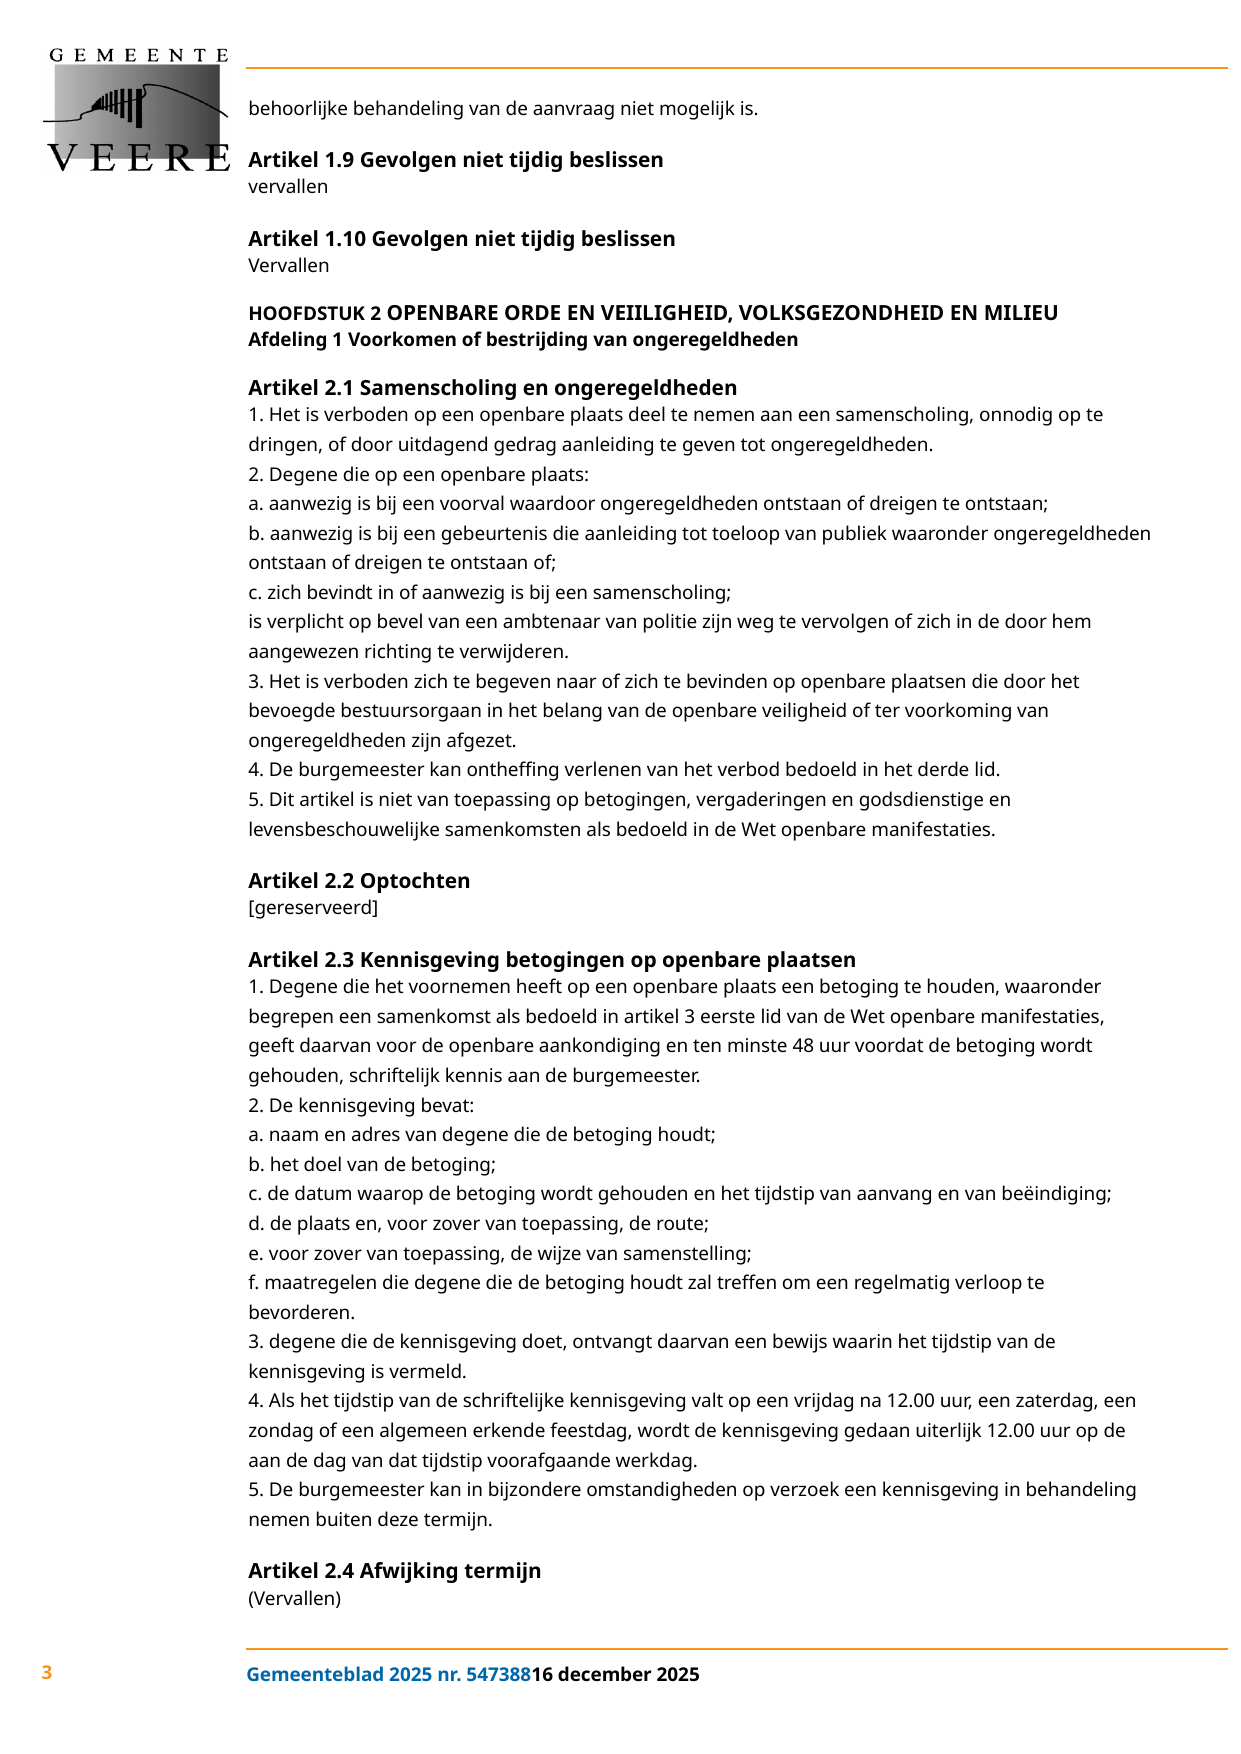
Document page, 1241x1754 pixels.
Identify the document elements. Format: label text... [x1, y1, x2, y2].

text [gereserveerd] [248, 894, 1152, 920]
text 3. Het is verboden zich te begeven naar of zich te bevinden op openbare plaatsen die door het bevoegde bestuursorgaan in het belang van de openbare veiligheid of ter voorkoming van ongeregeldheden zijn afgezet. [248, 668, 1152, 753]
text vervallen [248, 174, 1152, 199]
text Afdeling 1 Voorkomen of bestrijding van ongeregeldheden [248, 327, 1152, 352]
text 1. Het is verboden op een openbare plaats deel te nemen aan een samenscholing, onnodig op te dringen, of door uitdagend gedrag aanleiding te geven tot ongeregeldheden. [248, 402, 1152, 457]
text 3. degene die de kennisgeving doet, ontvangt daarvan een bewijs waarin het tijdstip van de kennisgeving is vermeld. [248, 1328, 1152, 1384]
text c. zich bevindt in of aanwezig is bij een samenscholing; [248, 579, 1152, 605]
picture [41, 47, 231, 172]
text b. het doel van de betoging; [248, 1151, 1152, 1177]
text c. de datum waarop de betoging wordt gehouden en het tijdstip van aanvang en van beëindiging; [248, 1181, 1152, 1206]
text 2. De kennisgeving bevat: [248, 1092, 1152, 1117]
text a. naam en adres van degene die de betoging houdt; [248, 1121, 1152, 1147]
text 2. Degene die op een openbare plaats: [248, 461, 1152, 486]
text Artikel 2.2 Optochten [248, 866, 1152, 894]
text Vervallen [248, 252, 1152, 278]
text 5. De burgemeester kan in bijzondere omstandigheden op verzoek een kennisgeving in behandeling nemen buiten deze termijn. [248, 1476, 1152, 1532]
text behoorlijke behandeling van de aanvraag niet mogelijk is. [248, 95, 1152, 121]
text 4. Als het tijdstip van de schriftelijke kennisgeving valt op een vrijdag na 12.00 uur, een zaterdag, een zondag of een algemeen erkende feestdag, wordt de kennisgeving gedaan uiterlijk 12.00 uur op de aan de dag van dat tijdstip voorafgaande werkdag. [248, 1388, 1152, 1472]
text Artikel 2.3 Kennisgeving betogingen op openbare plaatsen [248, 945, 1152, 973]
text b. aanwezig is bij een gebeurtenis die aanleiding tot toeloop van publiek waaronder ongeregeldheden ontstaan of dreigen te ontstaan of; [248, 520, 1152, 575]
text HOOFDSTUK 2 OPENBARE ORDE EN VEIILIGHEID, VOLKSGEZONDHEID EN MILIEU [248, 298, 1152, 327]
text Artikel 1.10 Gevolgen niet tijdig beslissen [248, 224, 1152, 252]
text (Vervallen) [248, 1585, 1152, 1611]
text is verplicht op bevel van een ambtenaar van politie zijn weg te vervolgen of zich in de door hem aangewezen richting te verwijderen. [248, 609, 1152, 664]
text e. voor zover van toepassing, de wijze van samenstelling; [248, 1240, 1152, 1265]
text 5. Dit artikel is niet van toepassing op betogingen, vergaderingen en godsdienstige en levensbeschouwelijke samenkomsten als bedoeld in de Wet openbare manifestaties. [248, 786, 1152, 841]
text f. maatregelen die degene die de betoging houdt zal treffen om een regelmatig verloop te bevorderen. [248, 1269, 1152, 1324]
text Artikel 1.9 Gevolgen niet tijdig beslissen [248, 145, 1152, 174]
text Artikel 2.4 Afwijking termijn [248, 1556, 1152, 1585]
text Artikel 2.1 Samenscholing en ongeregeldheden [248, 373, 1152, 402]
text 4. De burgemeester kan ontheffing verlenen van het verbod bedoeld in het derde lid. [248, 757, 1152, 782]
text d. de plaats en, voor zover van toepassing, de route; [248, 1210, 1152, 1236]
text 1. Degene die het voornemen heeft op een openbare plaats een betoging te houden, waaronder begrepen een samenkomst als bedoeld in artikel 3 eerste lid van de Wet openbare manifestaties, geeft daarvan voor de openbare aankondiging en ten minste 48 uur voordat de betoging wordt gehouden, schriftelijk kennis aan de burgemeester. [248, 973, 1152, 1088]
text a. aanwezig is bij een voorval waardoor ongeregeldheden ontstaan of dreigen te ontstaan; [248, 490, 1152, 516]
